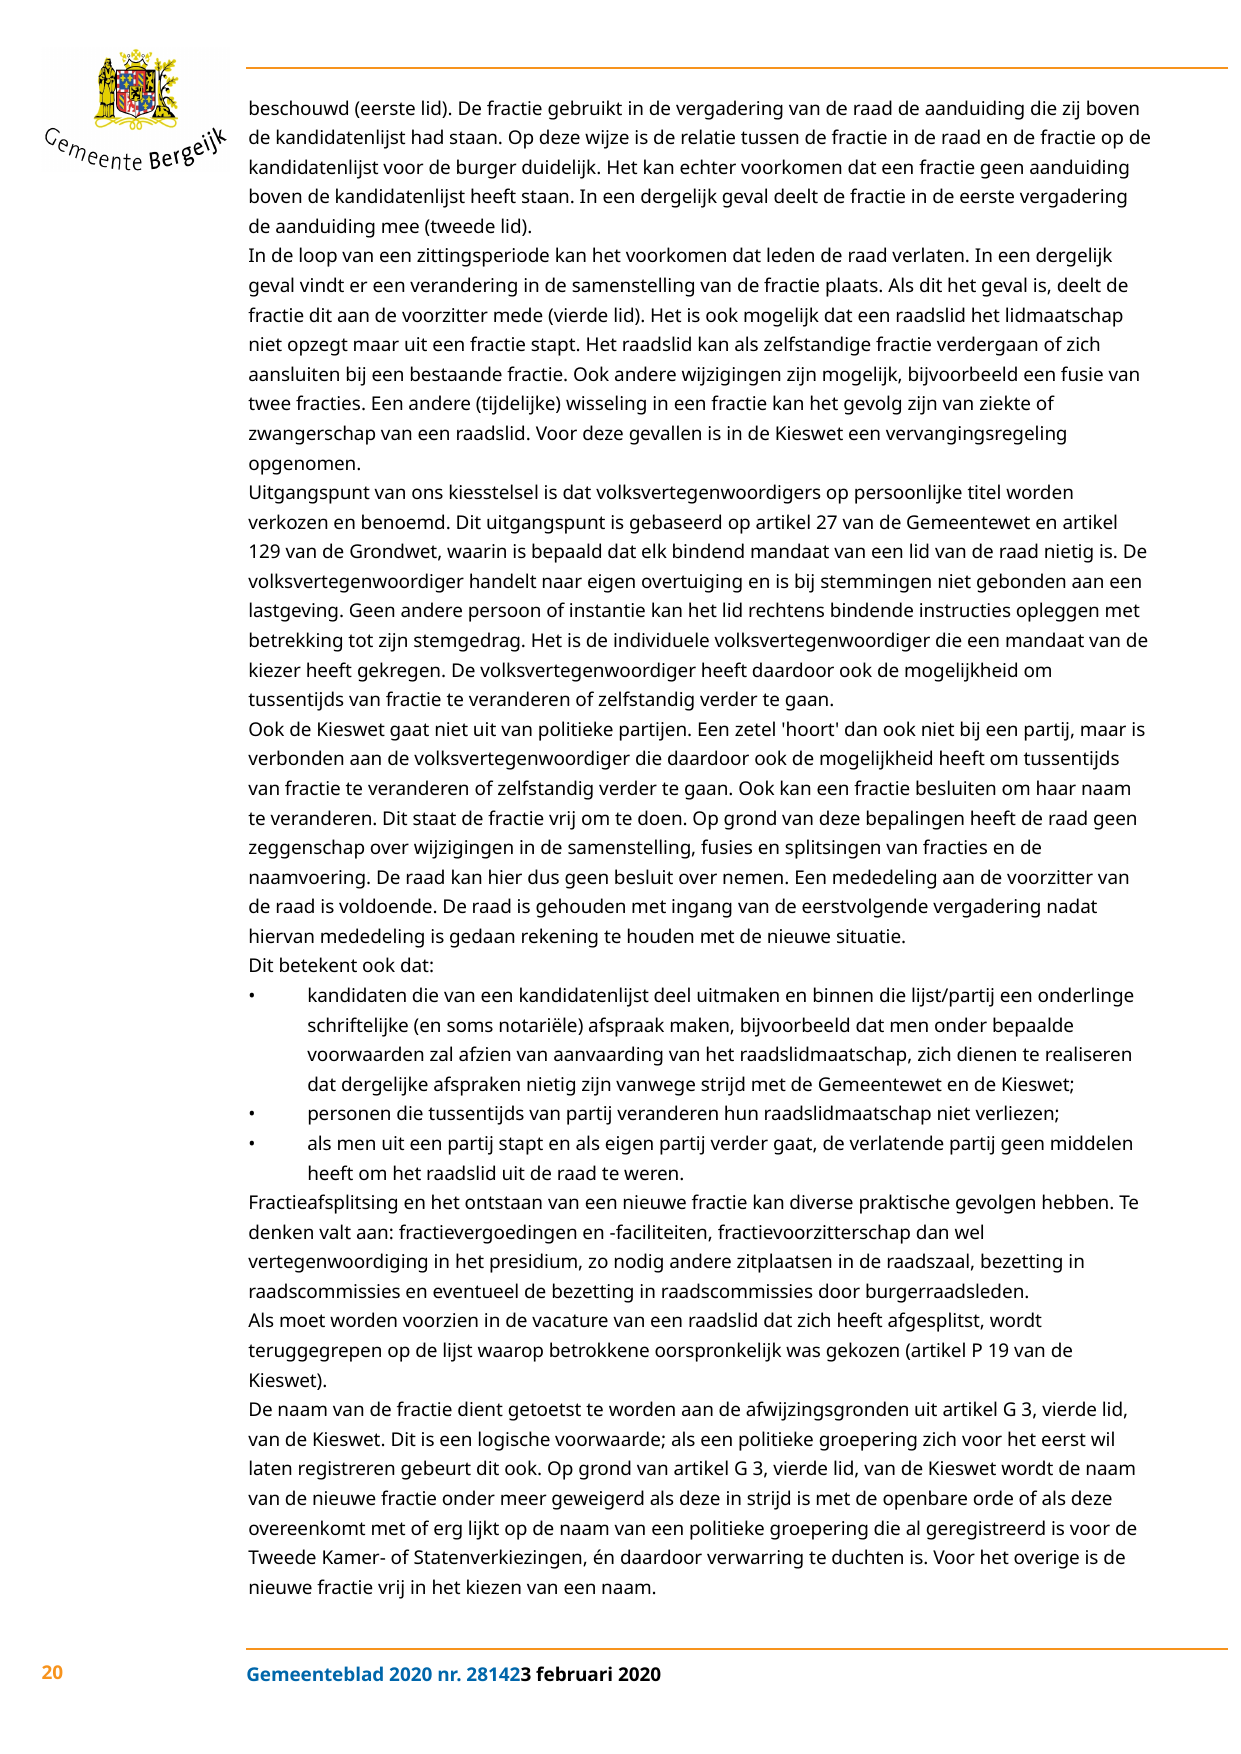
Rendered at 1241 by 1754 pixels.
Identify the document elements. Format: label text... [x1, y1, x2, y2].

text Dit betekent ook dat: [248, 953, 1152, 978]
text Fractieafsplitsing en het ontstaan van een nieuwe fractie kan diverse praktische gevolgen hebben. Te denken valt aan: fractievergoedingen en -faciliteiten, fractievoorzitterschap dan wel vertegenwoordiging in het presidium, zo nodig andere zitplaatsen in de raadszaal, bezetting in raadscommissies en eventueel de bezetting in raadscommissies door burgerraadsleden. [248, 1189, 1152, 1304]
list als men uit een partij stapt en als eigen partij verder gaat, de verlatende partij geen middelen heeft om het raadslid uit de raad te weren. [248, 1130, 1152, 1186]
picture [41, 47, 231, 172]
text Uitgangspunt van ons kiesstelsel is dat volksvertegenwoordigers op persoonlijke titel worden verkozen en benoemd. Dit uitgangspunt is gebaseerd op artikel 27 van de Gemeentewet en artikel 129 van de Grondwet, waarin is bepaald dat elk bindend mandaat van een lid van de raad nietig is. De volksvertegenwoordiger handelt naar eigen overtuiging en is bij stemmingen niet gebonden aan een lastgeving. Geen andere persoon of instantie kan het lid rechtens bindende instructies opleggen met betrekking tot zijn stemgedrag. Het is de individuele volksvertegenwoordiger die een mandaat van de kiezer heeft gekregen. De volksvertegenwoordiger heeft daardoor ook de mogelijkheid om tussentijds van fractie te veranderen of zelfstandig verder te gaan. [248, 479, 1152, 712]
text In de loop van een zittingsperiode kan het voorkomen dat leden de raad verlaten. In een dergelijk geval vindt er een verandering in de samenstelling van de fractie plaats. Als dit het geval is, deelt de fractie dit aan de voorzitter mede (vierde lid). Het is ook mogelijk dat een raadslid het lidmaatschap niet opzegt maar uit een fractie stapt. Het raadslid kan als zelfstandige fractie verdergaan of zich aansluiten bij een bestaande fractie. Ook andere wijzigingen zijn mogelijk, bijvoorbeeld een fusie van twee fracties. Een andere (tijdelijke) wisseling in een fractie kan het gevolg zijn van ziekte of zwangerschap van een raadslid. Voor deze gevallen is in de Kieswet een vervangingsregeling opgenomen. [248, 243, 1152, 476]
text Ook de Kieswet gaat niet uit van politieke partijen. Een zetel 'hoort' dan ook niet bij een partij, maar is verbonden aan de volksvertegenwoordiger die daardoor ook de mogelijkheid heeft om tussentijds van fractie te veranderen of zelfstandig verder te gaan. Ook kan een fractie besluiten om haar naam te veranderen. Dit staat de fractie vrij om te doen. Op grond van deze bepalingen heeft de raad geen zeggenschap over wijzigingen in de samenstelling, fusies en splitsingen van fracties en de naamvoering. De raad kan hier dus geen besluit over nemen. Een mededeling aan de voorzitter van de raad is voldoende. De raad is gehouden met ingang van de eerstvolgende vergadering nadat hiervan mededeling is gedaan rekening te houden met de nieuwe situatie. [248, 716, 1152, 949]
list personen die tussentijds van partij veranderen hun raadslidmaatschap niet verliezen; [248, 1101, 1152, 1126]
text beschouwd (eerste lid). De fractie gebruikt in de vergadering van de raad de aanduiding die zij boven de kandidatenlijst had staan. Op deze wijze is de relatie tussen de fractie in de raad en de fractie op de kandidatenlijst voor de burger duidelijk. Het kan echter voorkomen dat een fractie geen aanduiding boven de kandidatenlijst heeft staan. In een dergelijk geval deelt de fractie in de eerste vergadering de aanduiding mee (tweede lid). [248, 95, 1152, 239]
text De naam van de fractie dient getoetst te worden aan de afwijzingsgronden uit artikel G 3, vierde lid, van de Kieswet. Dit is een logische voorwaarde; als een politieke groepering zich voor het eerst wil laten registreren gebeurt dit ook. Op grond van artikel G 3, vierde lid, van de Kieswet wordt de naam van de nieuwe fractie onder meer geweigerd als deze in strijd is met de openbare orde of als deze overeenkomt met of erg lijkt op de naam van een politieke groepering die al geregistreerd is voor de Tweede Kamer- of Statenverkiezingen, én daardoor verwarring te duchten is. Voor het overige is de nieuwe fractie vrij in het kiezen van een naam. [248, 1396, 1152, 1600]
text Als moet worden voorzien in de vacature van een raadslid dat zich heeft afgesplitst, wordt teruggegrepen op de lijst waarop betrokkene oorspronkelijk was gekozen (artikel P 19 van de Kieswet). [248, 1308, 1152, 1393]
list kandidaten die van een kandidatenlijst deel uitmaken en binnen die lijst/partij een onderlinge schriftelijke (en soms notariële) afspraak maken, bijvoorbeeld dat men onder bepaalde voorwaarden zal afzien van aanvaarding van het raadslidmaatschap, zich dienen te realiseren dat dergelijke afspraken nietig zijn vanwege strijd met de Gemeentewet en de Kieswet; [248, 982, 1152, 1097]
